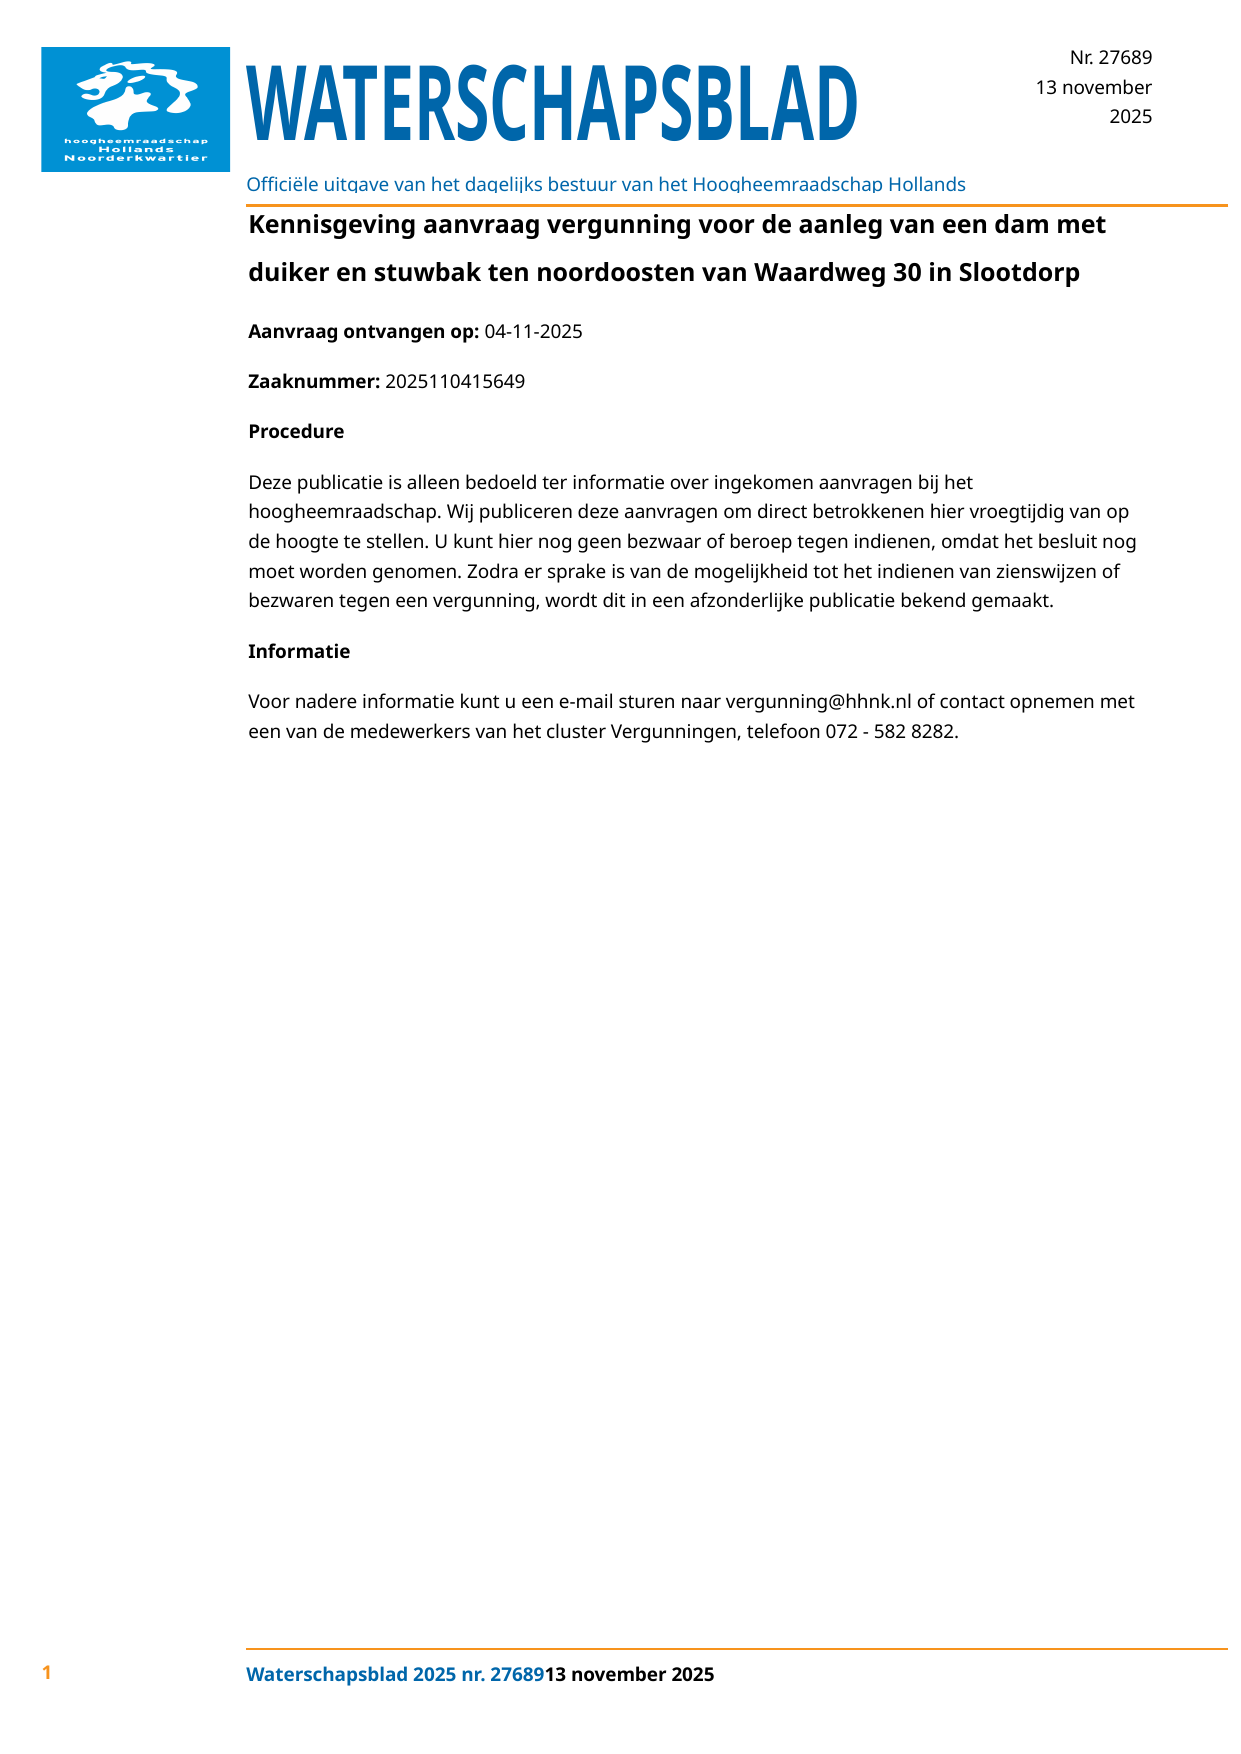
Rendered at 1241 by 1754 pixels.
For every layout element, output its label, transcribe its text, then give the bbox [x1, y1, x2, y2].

text Voor nadere informatie kunt u een e-mail sturen naar vergunning@hhnk.nl of contact opnemen met een van de medewerkers van het cluster Vergunningen, telefoon 072 - 582 8282. [248, 688, 1152, 744]
text Deze publicatie is alleen bedoeld ter informatie over ingekomen aanvragen bij het hoogheemraadschap. Wij publiceren deze aanvragen om direct betrokkenen hier vroegtijdig van op de hoogte te stellen. U kunt hier nog geen bezwaar of beroep tegen indienen, omdat het besluit nog moet worden genomen. Zodra er sprake is van de mogelijkheid tot het indienen van zienswijzen of bezwaren tegen een vergunning, wordt dit in een afzonderlijke publicatie bekend gemaakt. [248, 469, 1152, 613]
picture [129, 76, 144, 82]
text Aanvraag ontvangen op: 04-11-2025 [248, 318, 1152, 344]
text Zaaknummer: 2025110415649 [248, 368, 1152, 394]
text Procedure [248, 419, 1152, 444]
text Kennisgeving aanvraag vergunning voor de aanleg van een dam met duiker en stuwbak ten noordoosten van Waardweg 30 in Slootdorp [248, 207, 1152, 288]
picture [88, 87, 157, 130]
picture [78, 64, 122, 99]
picture [118, 62, 197, 112]
text Informatie [248, 638, 1152, 664]
